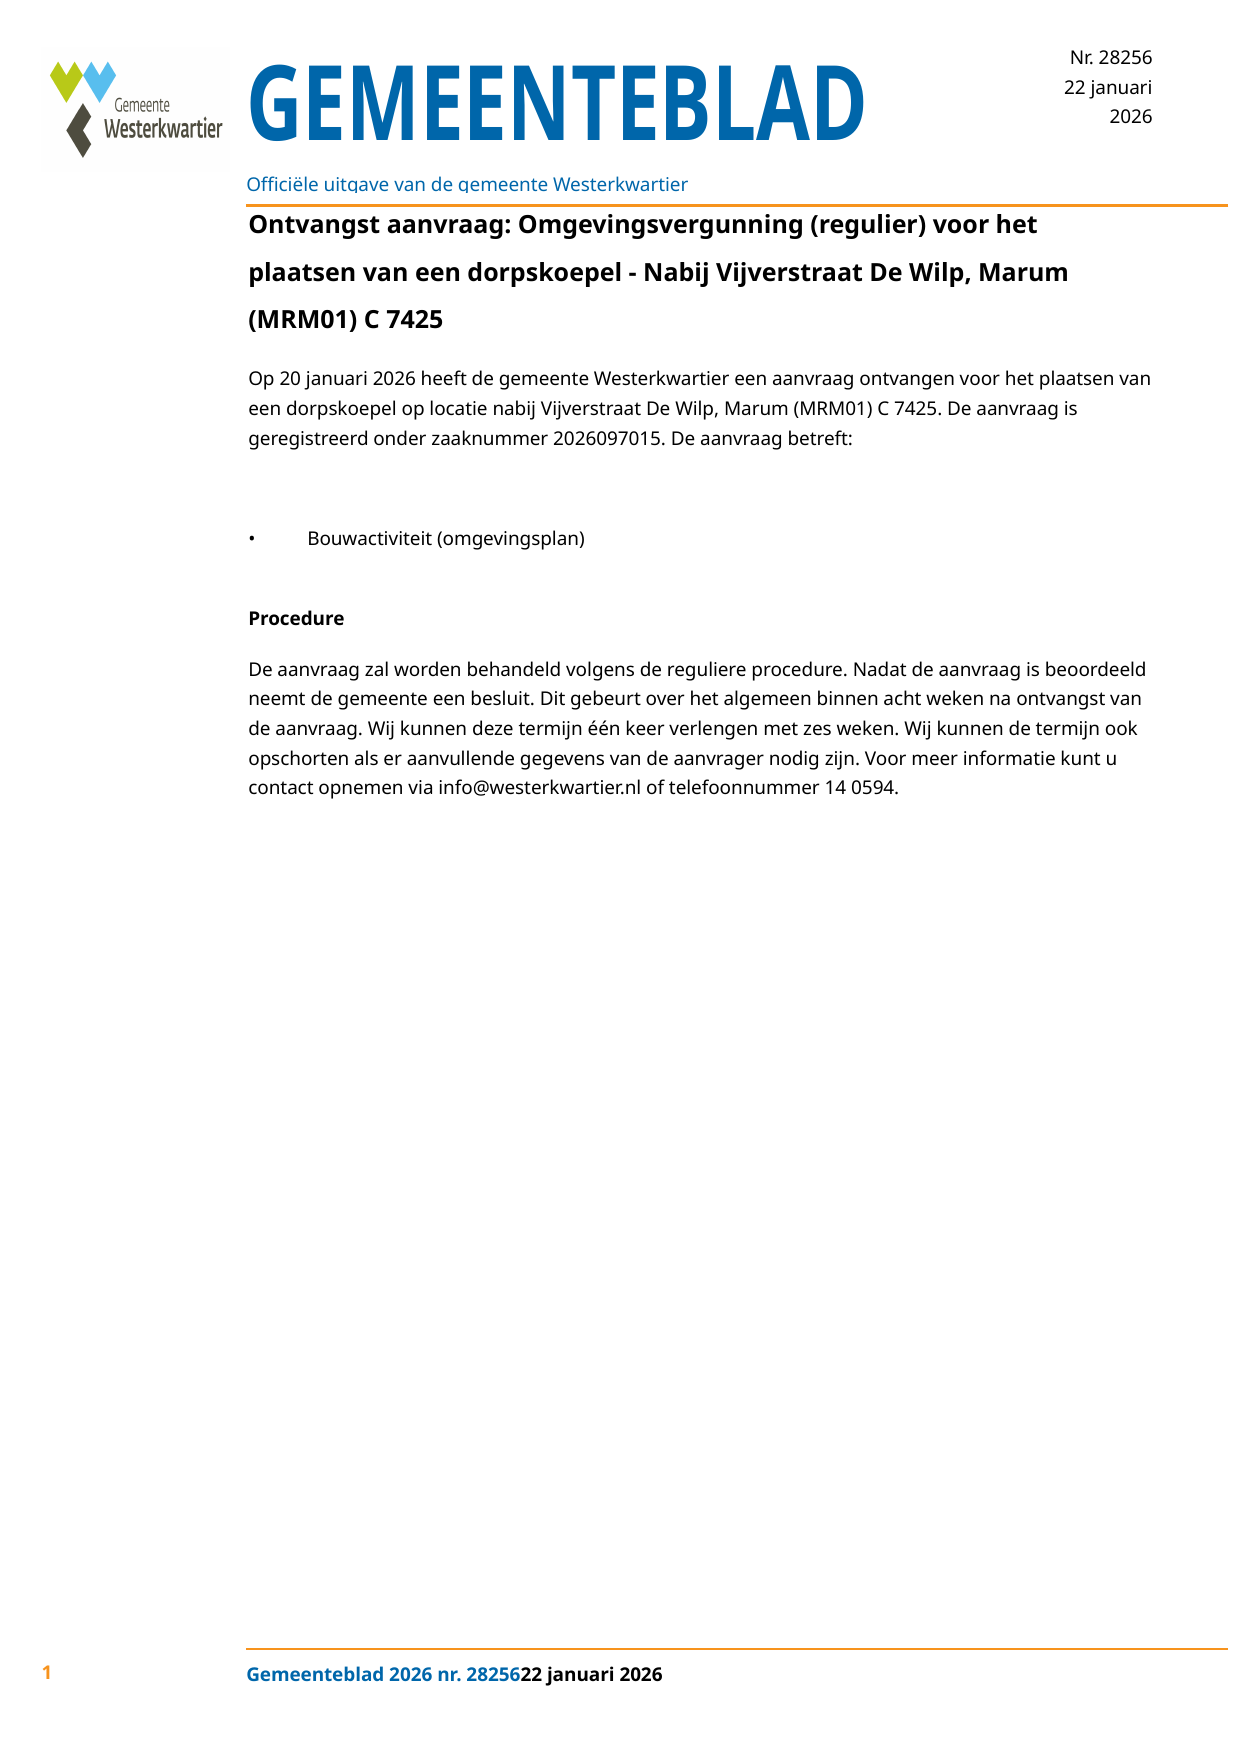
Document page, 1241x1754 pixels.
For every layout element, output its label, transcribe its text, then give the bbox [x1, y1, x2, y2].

list Bouwactiviteit (omgevingsplan) [248, 526, 1152, 551]
text Ontvangst aanvraag: Omgevingsvergunning (regulier) voor het plaatsen van een dorpskoepel - Nabij Vijverstraat De Wilp, Marum (MRM01) C 7425 [248, 207, 1152, 336]
text De aanvraag zal worden behandeld volgens de reguliere procedure. Nadat de aanvraag is beoordeeld neemt de gemeente een besluit. Dit gebeurt over het algemeen binnen acht weken na ontvangst van de aanvraag. Wij kunnen deze termijn één keer verlengen met zes weken. Wij kunnen de termijn ook opschorten als er aanvullende gegevens van de aanvrager nodig zijn. Voor meer informatie kunt u contact opnemen via info@westerkwartier.nl of telefoonnummer 14 0594. [248, 656, 1152, 800]
text Op 20 januari 2026 heeft de gemeente Westerkwartier een aanvraag ontvangen voor het plaatsen van een dorpskoepel op locatie nabij Vijverstraat De Wilp, Marum (MRM01) C 7425. De aanvraag is geregistreerd onder zaaknummer 2026097015. De aanvraag betreft: [248, 366, 1152, 450]
picture [41, 47, 231, 172]
text Procedure [248, 606, 1152, 631]
